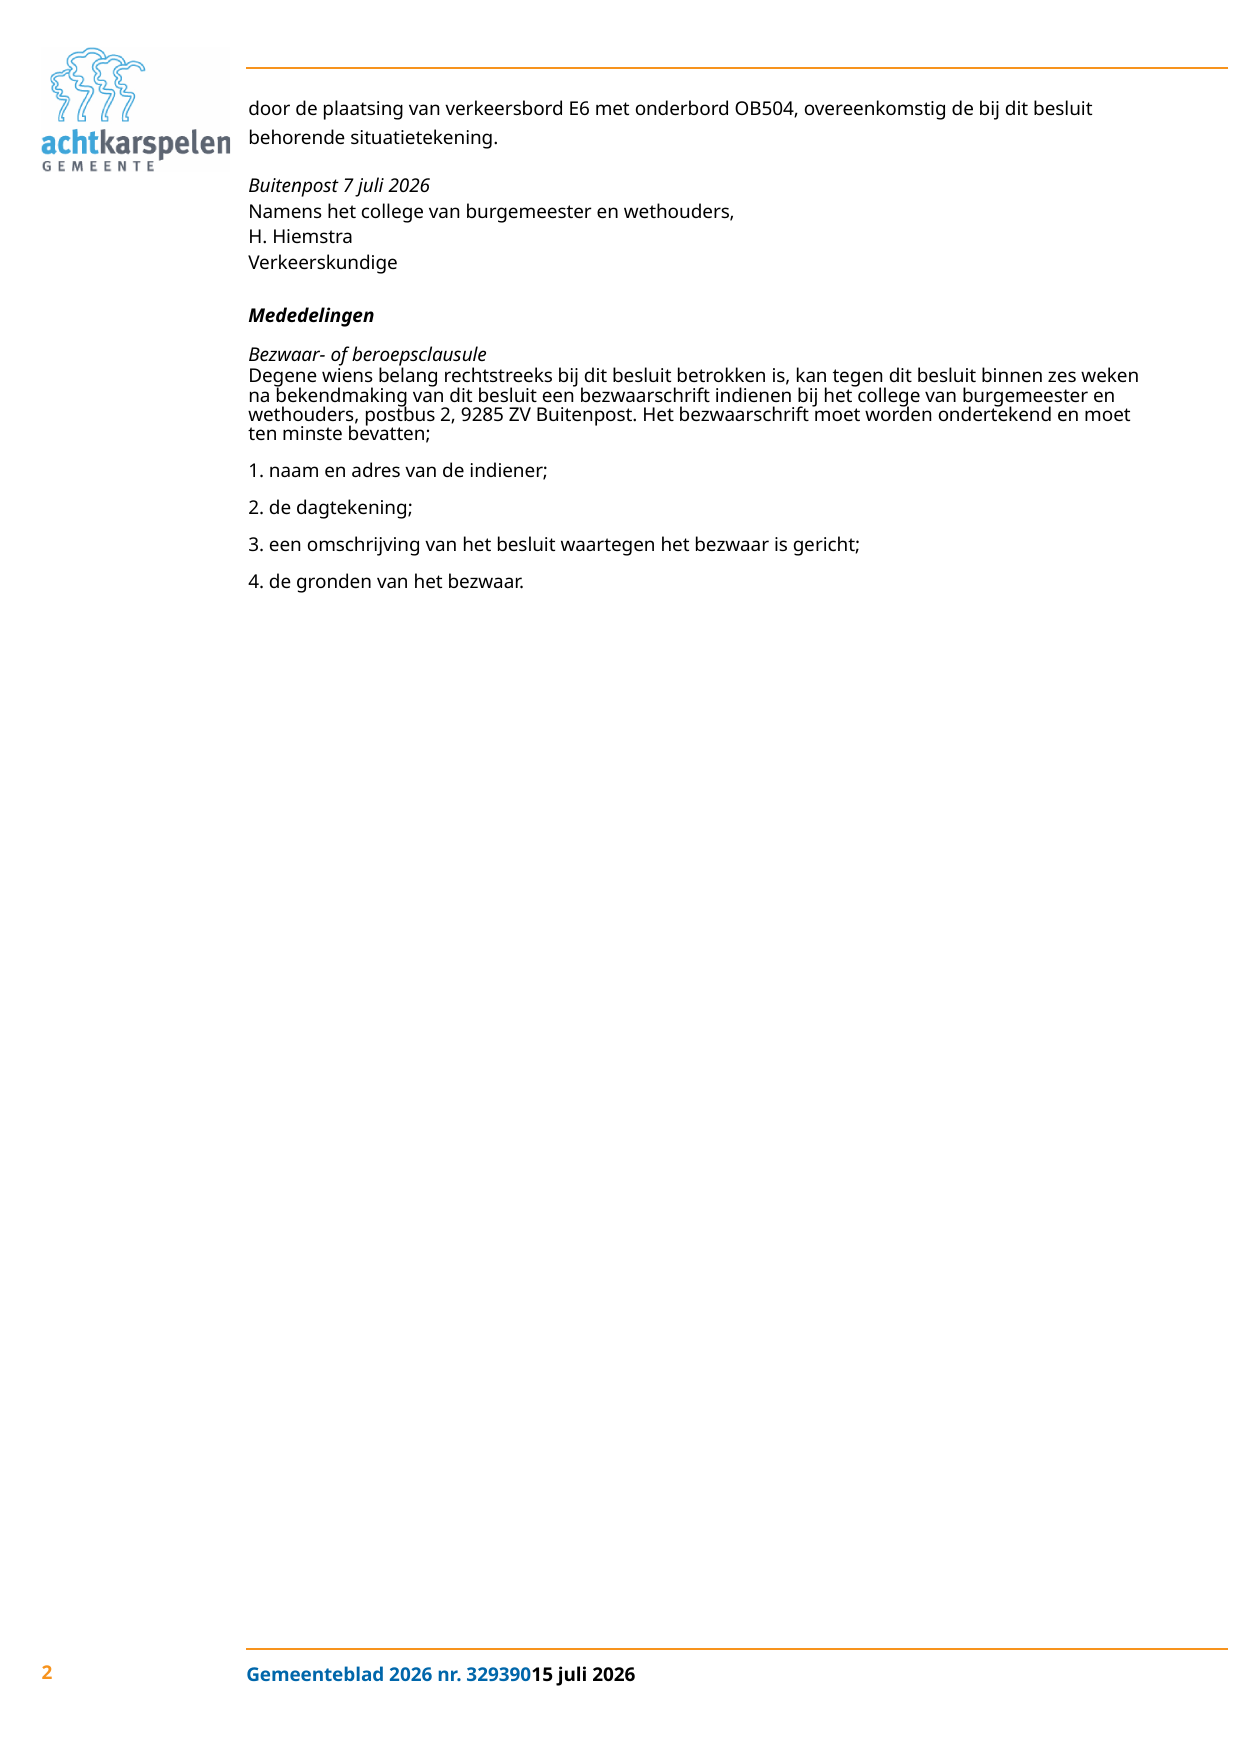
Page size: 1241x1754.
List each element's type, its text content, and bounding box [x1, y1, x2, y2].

text Mededelingen [248, 302, 1152, 328]
text Degene wiens belang rechtstreeks bij dit besluit betrokken is, kan tegen dit besluit binnen zes weken na bekendmaking van dit besluit een bezwaarschrift indienen bij het college van burgemeester en wethouders, postbus 2, 9285 ZV Buitenpost. Het bezwaarschrift moet worden ondertekend en moet ten minste bevatten; [248, 367, 1152, 444]
text 2. de dagtekening; [248, 499, 1152, 518]
text H. Hiemstra [248, 224, 1152, 249]
text Buitenpost 7 juli 2026 [248, 172, 1152, 198]
text Verkeerskundige [248, 249, 1152, 275]
picture [41, 47, 231, 172]
text 1. naam en adres van de indiener; [248, 462, 1152, 481]
text 3. een omschrijving van het besluit waartegen het bezwaar is gericht; [248, 536, 1152, 555]
text 4. de gronden van het bezwaar. [248, 573, 1152, 592]
text Bezwaar- of beroepsclausule [248, 342, 1152, 367]
text Namens het college van burgemeester en wethouders, [248, 198, 1152, 224]
text door de plaatsing van verkeersbord E6 met onderbord OB504, overeenkomstig de bij dit besluit behorende situatietekening. [248, 95, 1152, 150]
